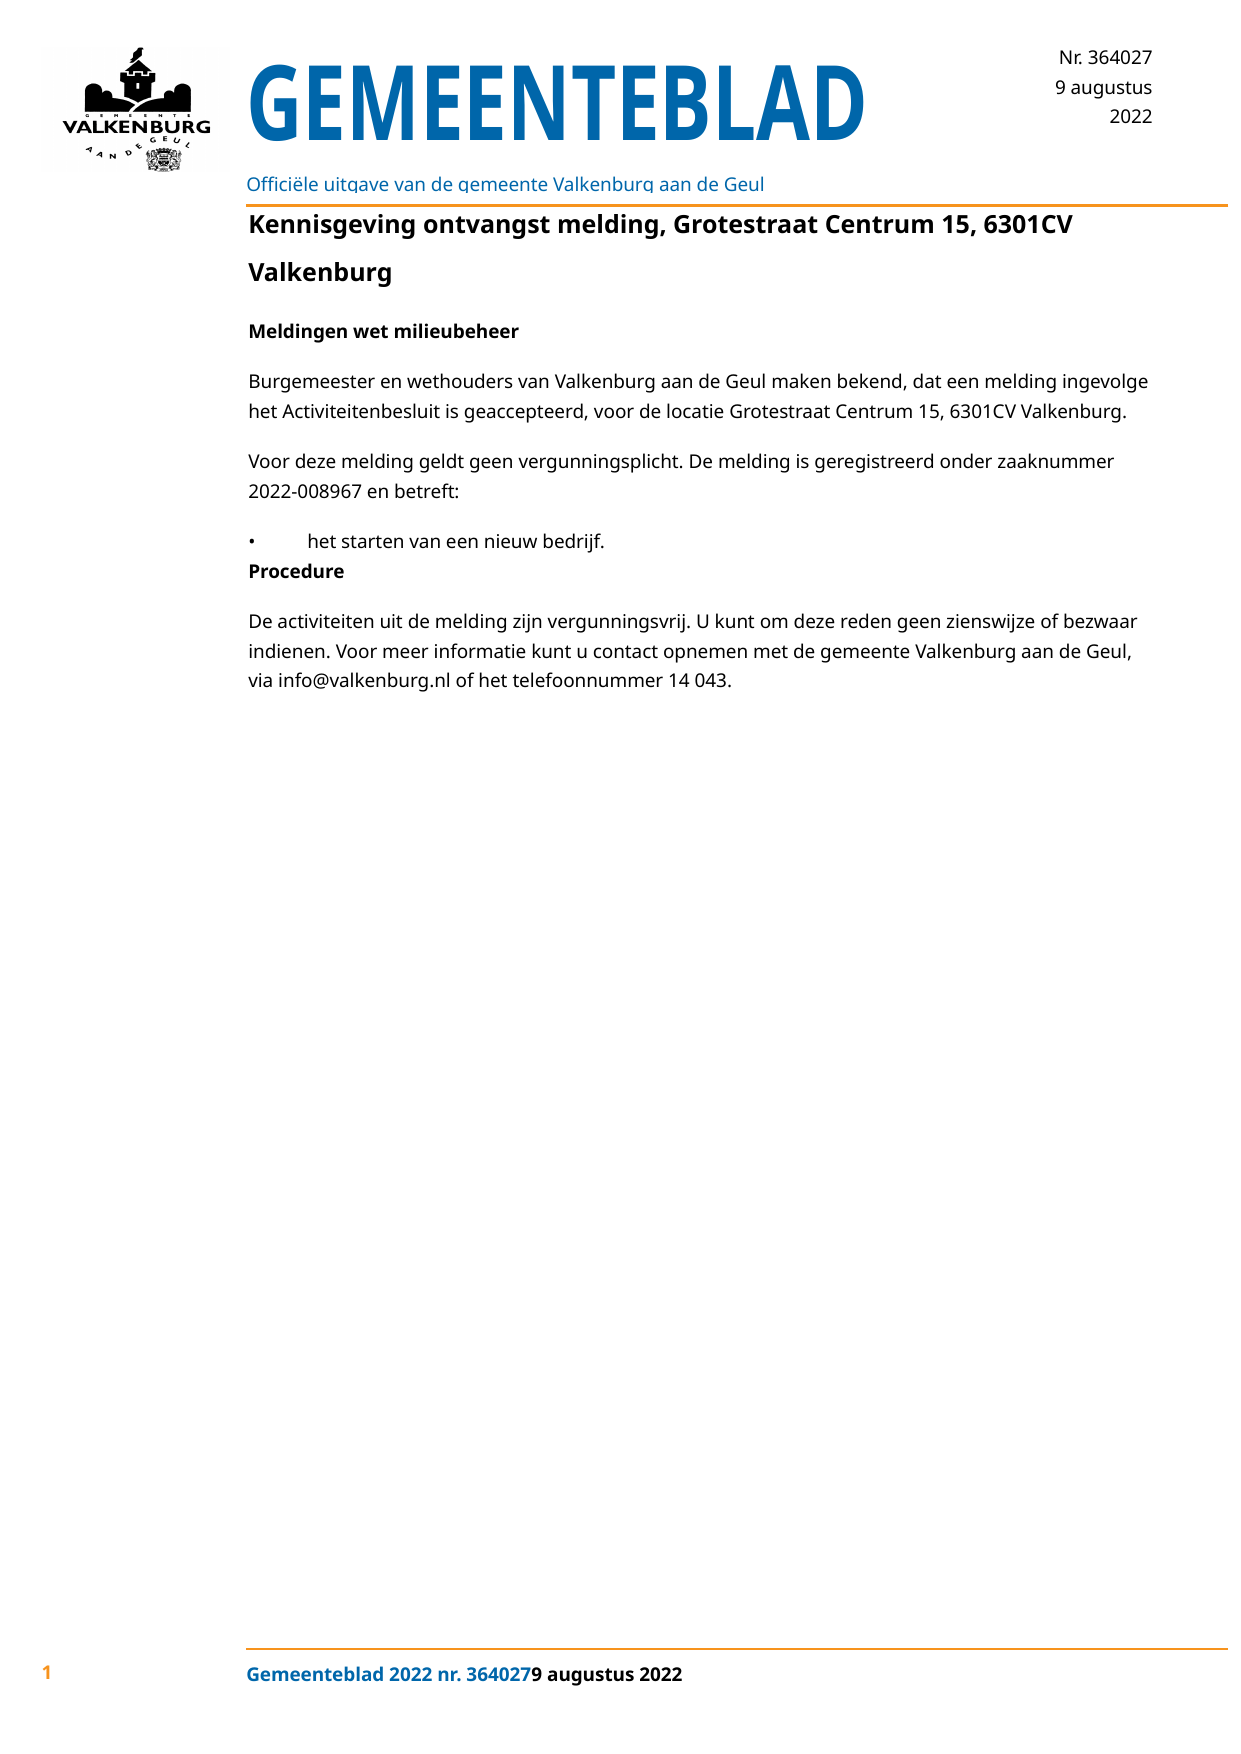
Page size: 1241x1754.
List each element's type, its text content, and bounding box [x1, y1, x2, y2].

text Procedure [248, 558, 1152, 584]
text Voor deze melding geldt geen vergunningsplicht. De melding is geregistreerd onder zaaknummer 2022-008967 en betreft: [248, 448, 1152, 504]
text Meldingen wet milieubeheer [248, 318, 1152, 344]
text De activiteiten uit de melding zijn vergunningsvrij. U kunt om deze reden geen zienswijze of bezwaar indienen. Voor meer informatie kunt u contact opnemen met de gemeente Valkenburg aan de Geul, via info@valkenburg.nl of het telefoonnummer 14 043. [248, 608, 1152, 693]
text Kennisgeving ontvangst melding, Grotestraat Centrum 15, 6301CV Valkenburg [248, 207, 1152, 288]
text Burgemeester en wethouders van Valkenburg aan de Geul maken bekend, dat een melding ingevolge het Activiteitenbesluit is geaccepteerd, voor de locatie Grotestraat Centrum 15, 6301CV Valkenburg. [248, 368, 1152, 424]
list het starten van een nieuw bedrijf. [248, 528, 1152, 554]
picture [41, 47, 231, 172]
